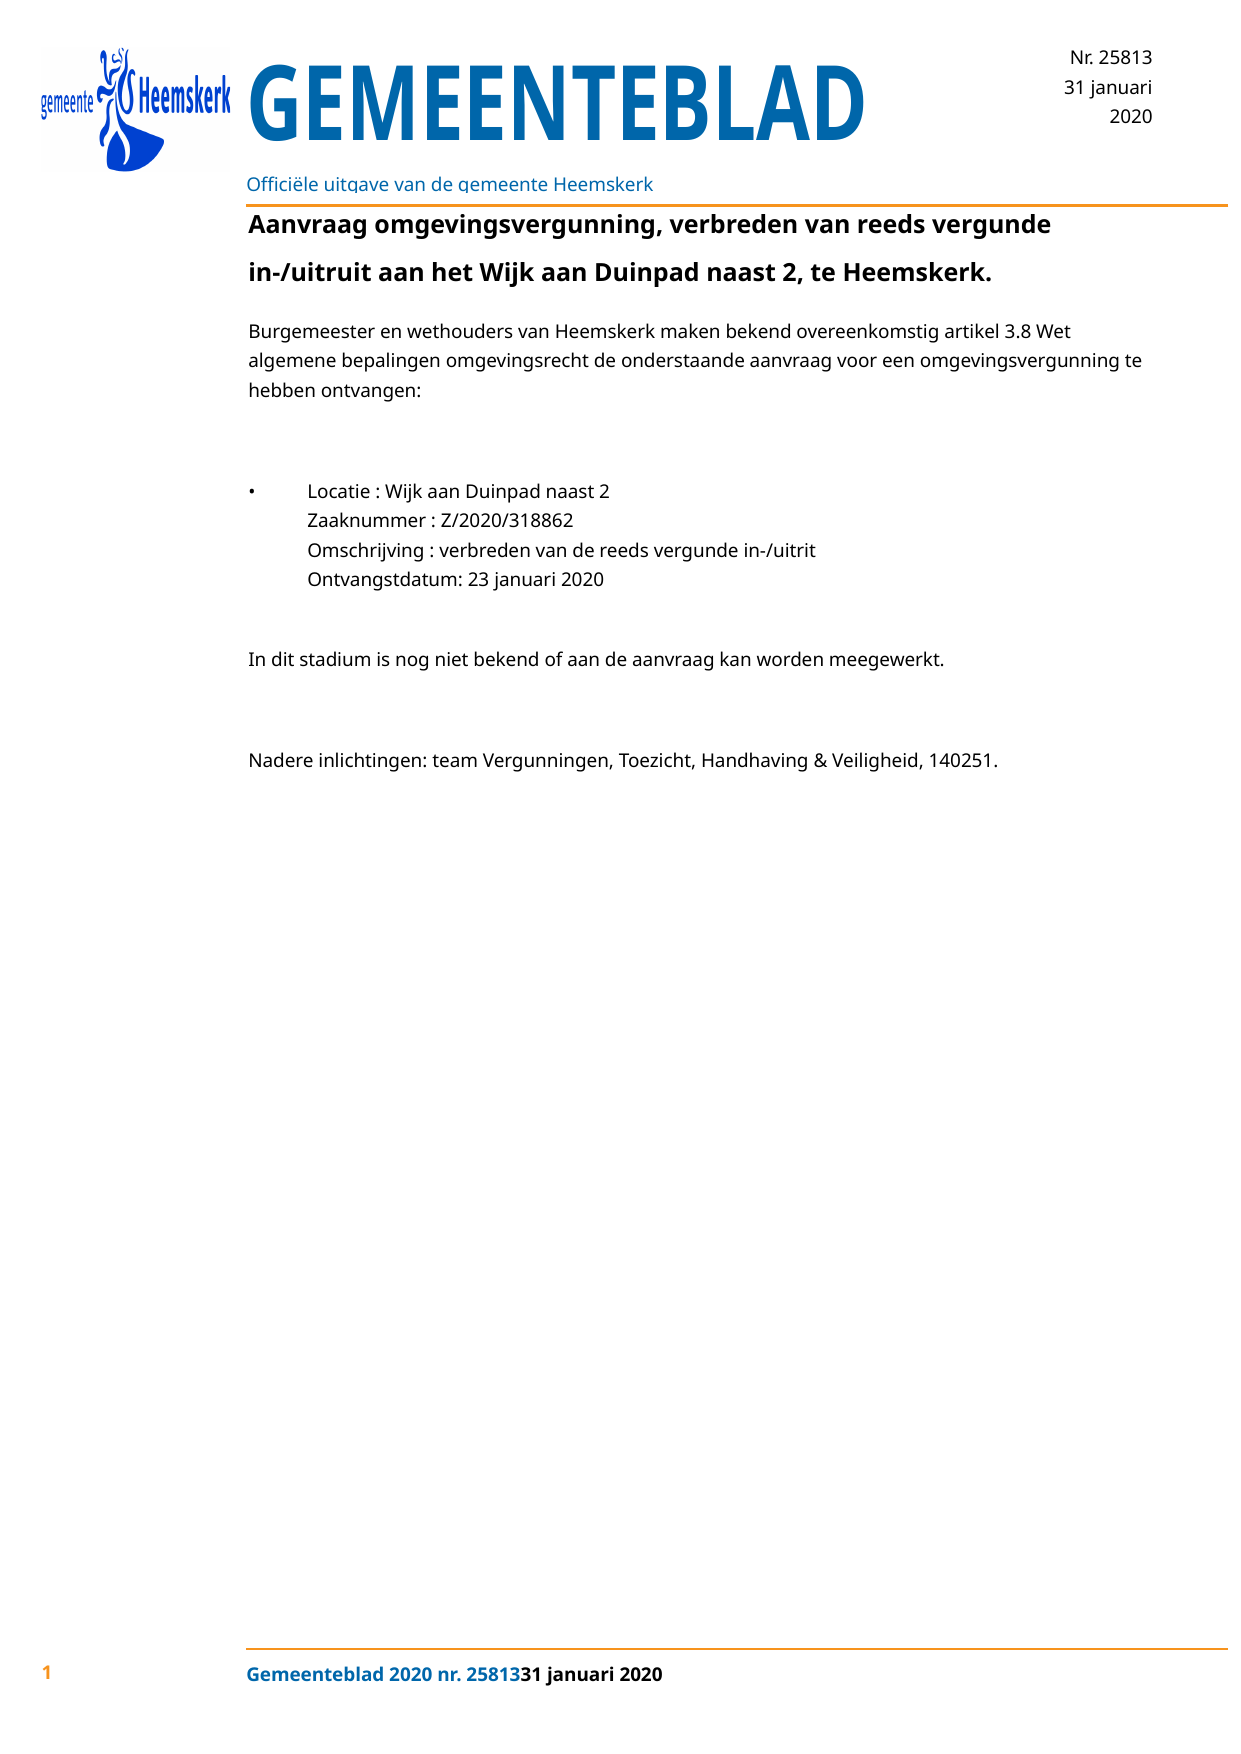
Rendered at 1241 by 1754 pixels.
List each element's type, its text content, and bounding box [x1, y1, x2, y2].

picture [41, 47, 231, 172]
list Ontvangstdatum: 23 januari 2020 [248, 567, 1152, 592]
text Burgemeester en wethouders van Heemskerk maken bekend overeenkomstig artikel 3.8 Wet algemene bepalingen omgevingsrecht de onderstaande aanvraag voor een omgevingsvergunning te hebben ontvangen: [248, 318, 1152, 403]
text Aanvraag omgevingsvergunning, verbreden van reeds vergunde in-/uitruit aan het Wijk aan Duinpad naast 2, te Heemskerk. [248, 207, 1152, 288]
list Locatie : Wijk aan Duinpad naast 2 [248, 478, 1152, 504]
text Nadere inlichtingen: team Vergunningen, Toezicht, Handhaving & Veiligheid, 140251. [248, 747, 1152, 773]
text In dit stadium is nog niet bekend of aan de aanvraag kan worden meegewerkt. [248, 647, 1152, 672]
list Zaaknummer : Z/2020/318862 [248, 507, 1152, 533]
list Omschrijving : verbreden van de reeds vergunde in-/uitrit [248, 537, 1152, 563]
